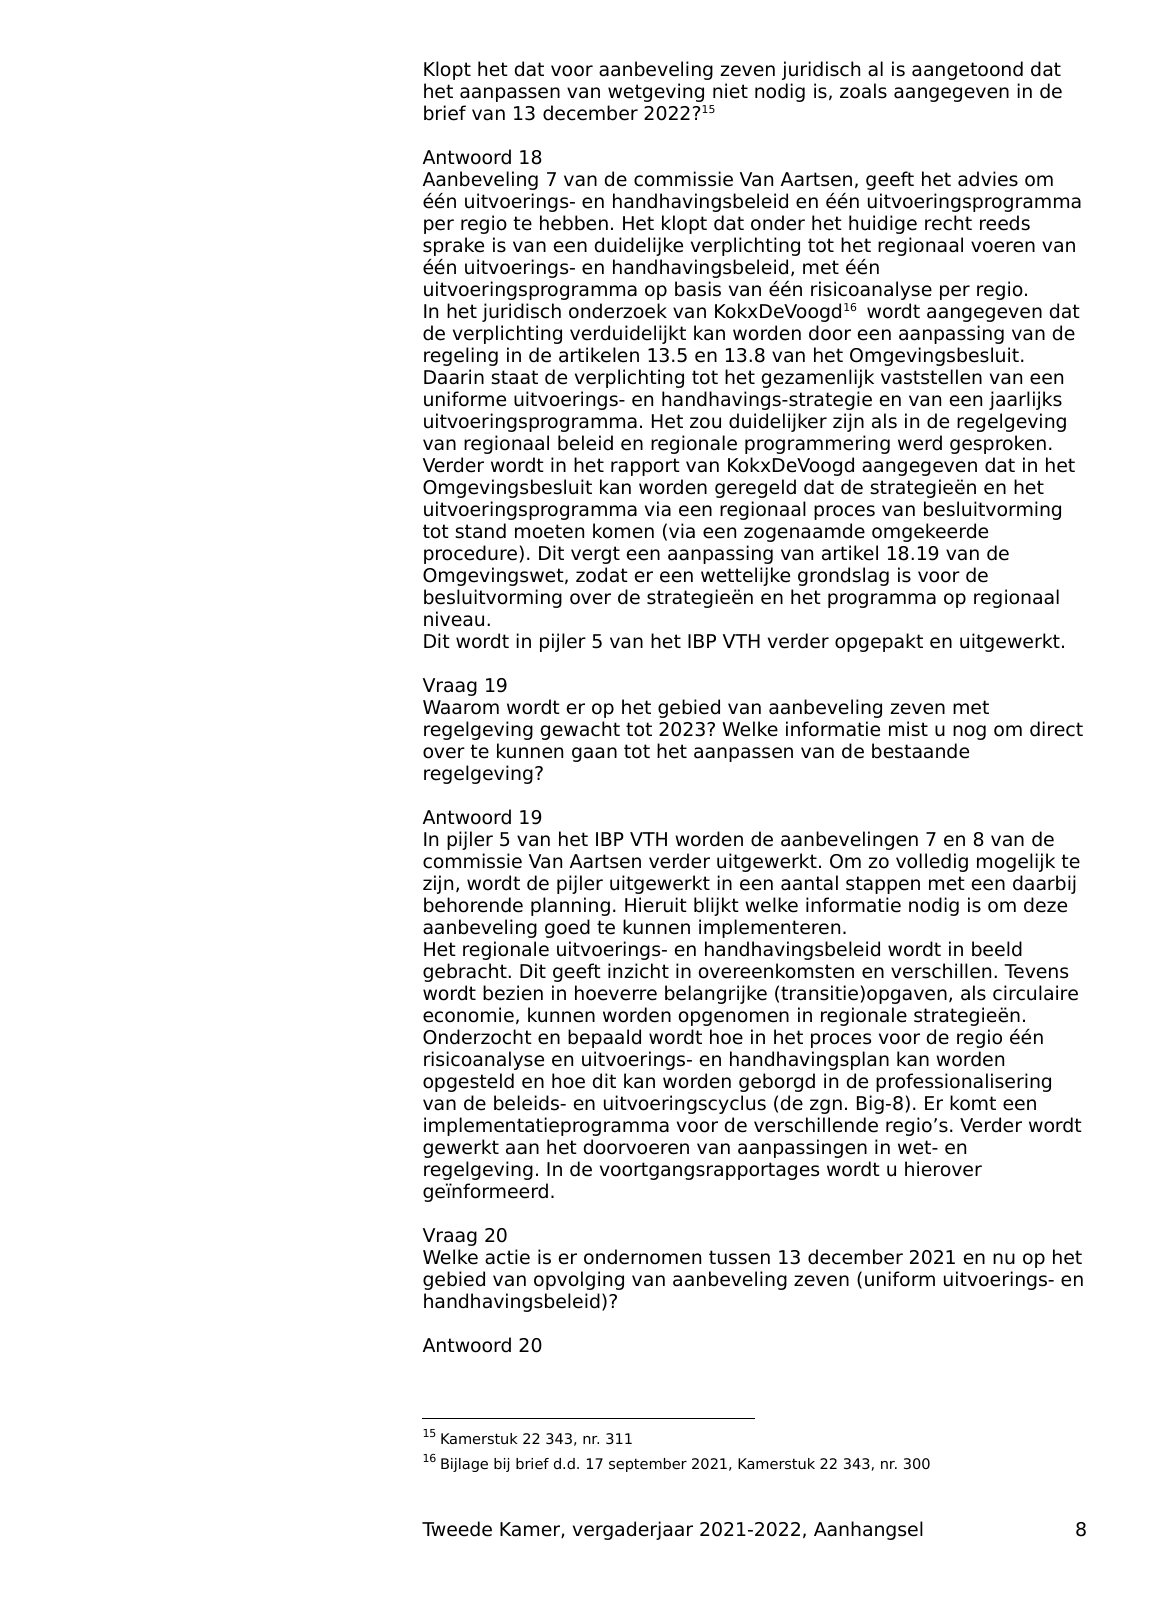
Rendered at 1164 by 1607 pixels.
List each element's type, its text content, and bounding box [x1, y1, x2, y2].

text Bijlage bij brief d.d. 17 september 2021, Kamerstuk 22 343, nr. 300 [422, 1452, 1087, 1474]
text Dit wordt in pijler 5 van het IBP VTH verder opgepakt en uitgewerkt. [422, 631, 1087, 653]
text Antwoord 18 [422, 147, 1087, 169]
text In het juridisch onderzoek van KokxDeVoogd wordt aangegeven dat de verplichting verduidelijkt kan worden door een aanpassing van de regeling in de artikelen 13.5 en 13.8 van het Omgevingsbesluit. Daarin staat de verplichting tot het gezamenlijk vaststellen van een uniforme uitvoerings- en handhavings-strategie en van een jaarlijks uitvoeringsprogramma. Het zou duidelijker zijn als in de regelgeving van regionaal beleid en regionale programmering werd gesproken. [422, 301, 1087, 455]
text Antwoord 20 [422, 1335, 1087, 1357]
text Klopt het dat voor aanbeveling zeven juridisch al is aangetoond dat het aanpassen van wetgeving niet nodig is, zoals aangegeven in de brief van 13 december 2022? [422, 59, 1087, 125]
text Verder wordt in het rapport van KokxDeVoogd aangegeven dat in het Omgevingsbesluit kan worden geregeld dat de strategieën en het uitvoeringsprogramma via een regionaal proces van besluitvorming tot stand moeten komen (via een zogenaamde omgekeerde procedure). Dit vergt een aanpassing van artikel 18.19 van de Omgevingswet, zodat er een wettelijke grondslag is voor de besluitvorming over de strategieën en het programma op regionaal niveau. [422, 455, 1087, 631]
text Welke actie is er ondernomen tussen 13 december 2021 en nu op het gebied van opvolging van aanbeveling zeven (uniform uitvoerings- en handhavingsbeleid)? [422, 1247, 1087, 1313]
text Vraag 20 [422, 1225, 1087, 1247]
text Het regionale uitvoerings- en handhavingsbeleid wordt in beeld gebracht. Dit geeft inzicht in overeenkomsten en verschillen. Tevens wordt bezien in hoeverre belangrijke (transitie)opgaven, als circulaire economie, kunnen worden opgenomen in regionale strategieën. Onderzocht en bepaald wordt hoe in het proces voor de regio één risicoanalyse en uitvoerings- en handhavingsplan kan worden opgesteld en hoe dit kan worden geborgd in de professionalisering van de beleids- en uitvoeringscyclus (de zgn. Big-8). Er komt een implementatieprogramma voor de verschillende regio’s. Verder wordt gewerkt aan het doorvoeren van aanpassingen in wet- en regelgeving. In de voortgangsrapportages wordt u hierover geïnformeerd. [422, 939, 1087, 1203]
text In pijler 5 van het IBP VTH worden de aanbevelingen 7 en 8 van de commissie Van Aartsen verder uitgewerkt. Om zo volledig mogelijk te zijn, wordt de pijler uitgewerkt in een aantal stappen met een daarbij behorende planning. Hieruit blijkt welke informatie nodig is om deze aanbeveling goed te kunnen implementeren. [422, 829, 1087, 939]
text Aanbeveling 7 van de commissie Van Aartsen, geeft het advies om één uitvoerings- en handhavingsbeleid en één uitvoeringsprogramma per regio te hebben. Het klopt dat onder het huidige recht reeds sprake is van een duidelijke verplichting tot het regionaal voeren van één uitvoerings- en handhavingsbeleid, met één uitvoeringsprogramma op basis van één risicoanalyse per regio. [422, 169, 1087, 301]
text Vraag 19 [422, 675, 1087, 697]
text Antwoord 19 [422, 807, 1087, 829]
text Kamerstuk 22 343, nr. 311 [422, 1427, 1087, 1449]
text Waarom wordt er op het gebied van aanbeveling zeven met regelgeving gewacht tot 2023? Welke informatie mist u nog om direct over te kunnen gaan tot het aanpassen van de bestaande regelgeving? [422, 697, 1087, 785]
